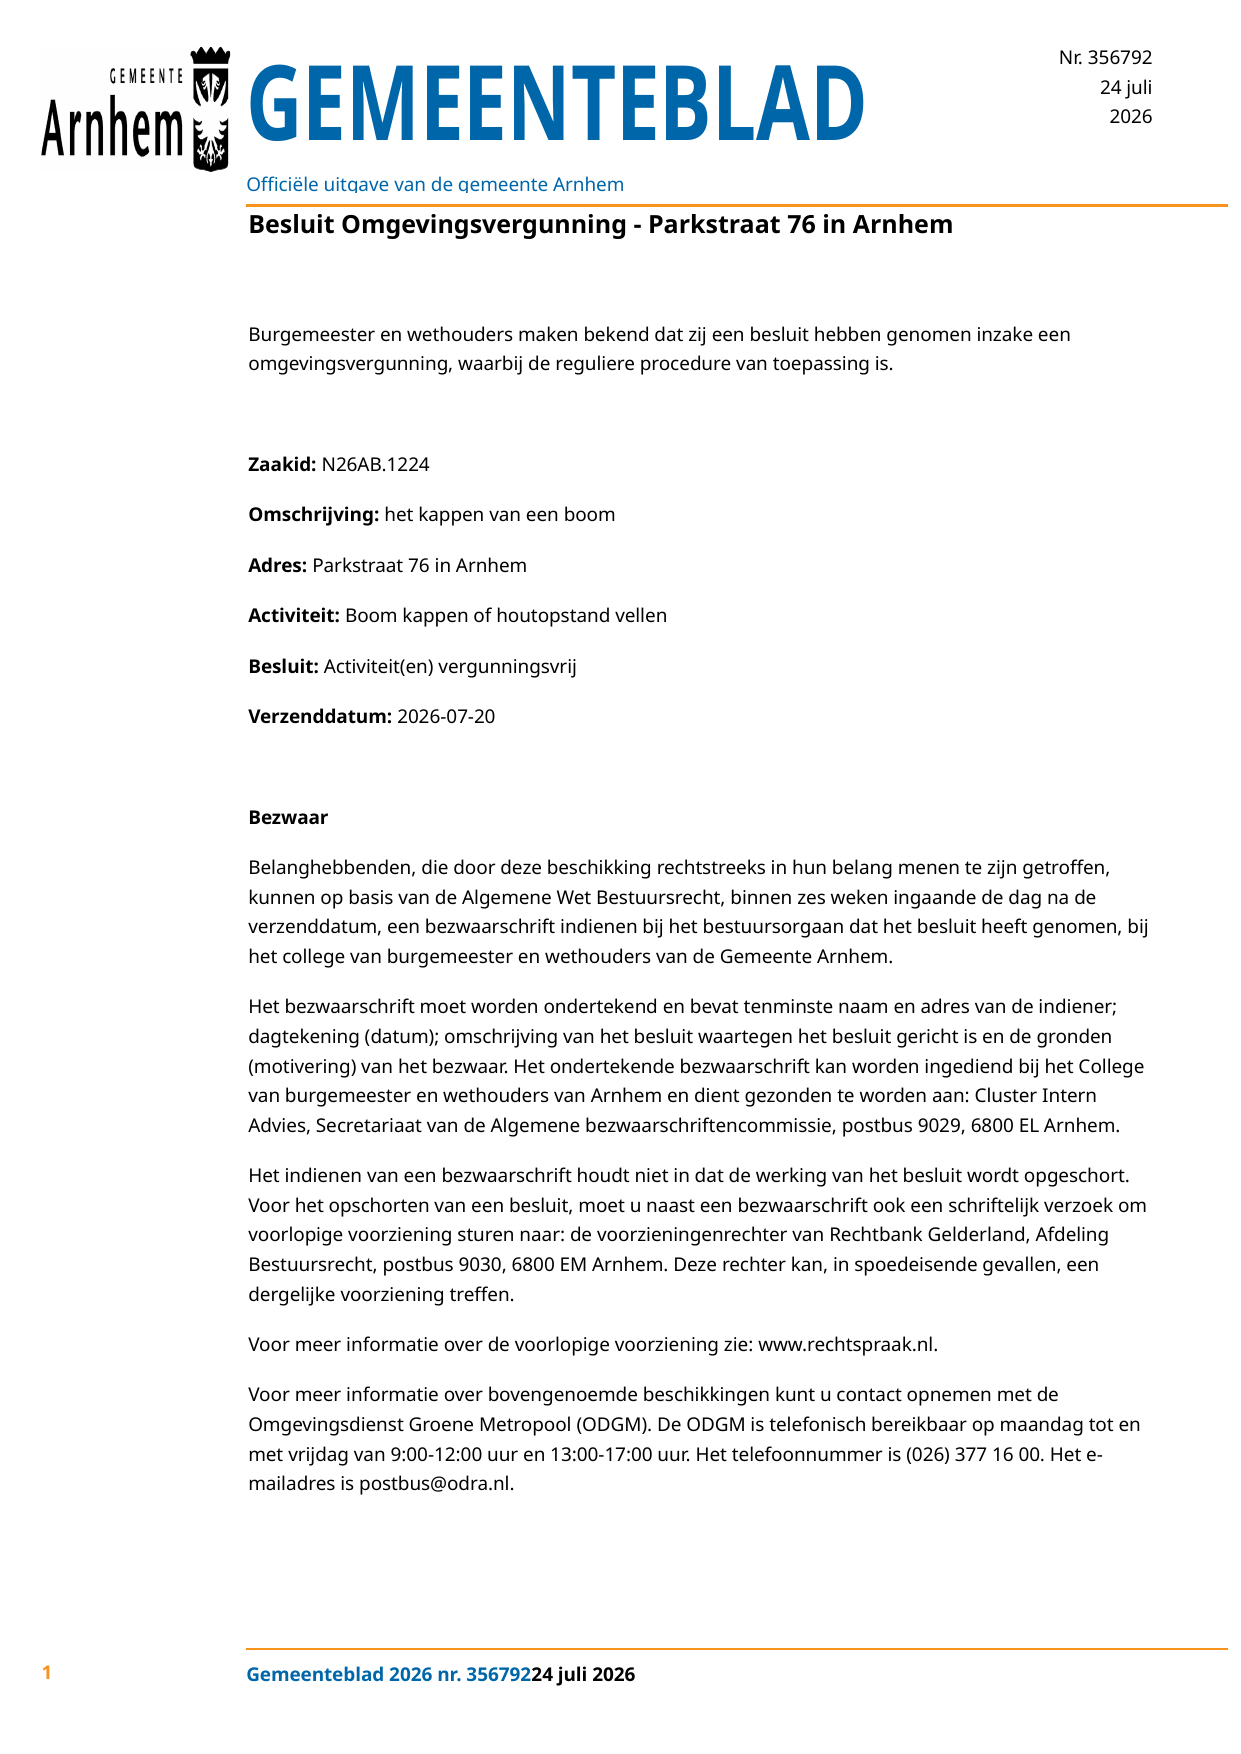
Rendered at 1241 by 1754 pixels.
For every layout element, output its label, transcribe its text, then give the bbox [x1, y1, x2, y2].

text Bezwaar [248, 804, 1152, 830]
text Besluit Omgevingsvergunning - Parkstraat 76 in Arnhem [248, 207, 1152, 241]
text Het indienen van een bezwaarschrift houdt niet in dat de werking van het besluit wordt opgeschort. Voor het opschorten van een besluit, moet u naast een bezwaarschrift ook een schriftelijk verzoek om voorlopige voorziening sturen naar: de voorzieningenrechter van Rechtbank Gelderland, Afdeling Bestuursrecht, postbus 9030, 6800 EM Arnhem. Deze rechter kan, in spoedeisende gevallen, een dergelijke voorziening treffen. [248, 1162, 1152, 1306]
text Omschrijving: het kappen van een boom [248, 502, 1152, 527]
text Voor meer informatie over de voorlopige voorziening zie: www.rechtspraak.nl. [248, 1331, 1152, 1357]
text Besluit: Activiteit(en) vergunningsvrij [248, 653, 1152, 678]
text Adres: Parkstraat 76 in Arnhem [248, 552, 1152, 578]
text Burgemeester en wethouders maken bekend dat zij een besluit hebben genomen inzake een omgevingsvergunning, waarbij de reguliere procedure van toepassing is. [248, 321, 1152, 376]
text Verzenddatum: 2026-07-20 [248, 703, 1152, 729]
text Het bezwaarschrift moet worden ondertekend en bevat tenminste naam en adres van de indiener; dagtekening (datum); omschrijving van het besluit waartegen het besluit gericht is en de gronden (motivering) van het bezwaar. Het ondertekende bezwaarschrift kan worden ingediend bij het College van burgemeester en wethouders van Arnhem en dient gezonden te worden aan: Cluster Intern Advies, Secretariaat van de Algemene bezwaarschriftencommissie, postbus 9029, 6800 EL Arnhem. [248, 994, 1152, 1138]
picture [41, 47, 231, 172]
text Voor meer informatie over bovengenoemde beschikkingen kunt u contact opnemen met de Omgevingsdienst Groene Metropool (ODGM). De ODGM is telefonisch bereikbaar op maandag tot en met vrijdag van 9:00-12:00 uur en 13:00-17:00 uur. Het telefoonnummer is (026) 377 16 00. Het e-mailadres is postbus@odra.nl. [248, 1382, 1152, 1496]
text Zaakid: N26AB.1224 [248, 451, 1152, 477]
text Activiteit: Boom kappen of houtopstand vellen [248, 602, 1152, 628]
text Belanghebbenden, die door deze beschikking rechtstreeks in hun belang menen te zijn getroffen, kunnen op basis van de Algemene Wet Bestuursrecht, binnen zes weken ingaande de dag na de verzenddatum, een bezwaarschrift indienen bij het bestuursorgaan dat het besluit heeft genomen, bij het college van burgemeester en wethouders van de Gemeente Arnhem. [248, 854, 1152, 969]
